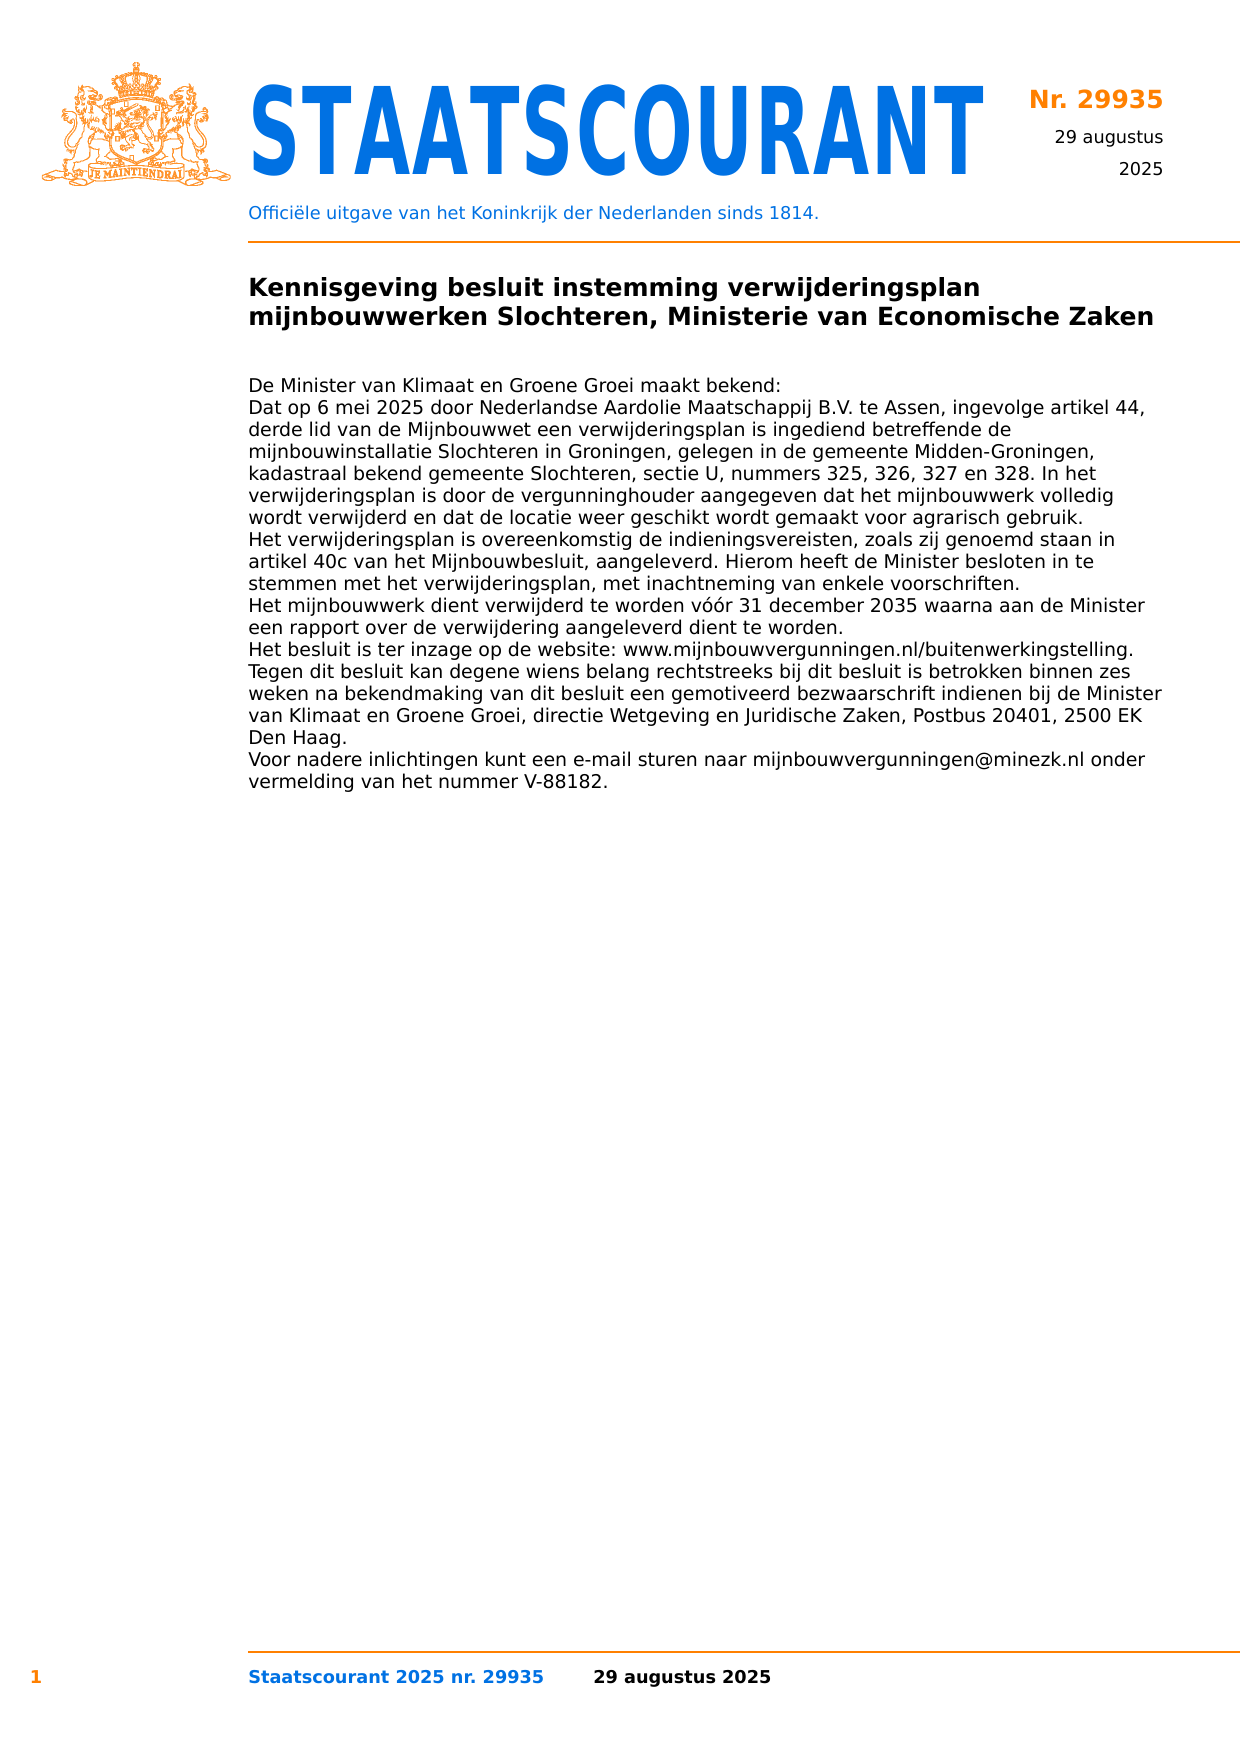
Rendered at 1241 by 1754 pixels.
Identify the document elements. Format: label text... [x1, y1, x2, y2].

table_cell 29 augustus [998, 121, 1240, 153]
table_header STAATSCOURANT [248, 62, 998, 203]
table_header Nr. 29935 [998, 62, 1240, 121]
text Voor nadere inlichtingen kunt een e-mail sturen naar mijnbouwvergunningen@minezk.nl onder vermelding van het nummer V-88182. [248, 749, 1163, 793]
text Het verwijderingsplan is overeenkomstig de indieningsvereisten, zoals zij genoemd staan in artikel 40c van het Mijnbouwbesluit, aangeleverd. Hierom heeft de Minister besloten in te stemmen met het verwijderingsplan, met inachtneming van enkele voorschriften. [248, 529, 1163, 595]
text De Minister van Klimaat en Groene Groei maakt bekend: [248, 375, 1163, 397]
table_header [25, 62, 248, 241]
text Het besluit is ter inzage op de website: www.mijnbouwvergunningen.nl/buitenwerkingstelling. Tegen dit besluit kan degene wiens belang rechtstreeks bij dit besluit is betrokken binnen zes weken na bekendmaking van dit besluit een gemotiveerd bezwaarschrift indienen bij de Minister van Klimaat en Groene Groei, directie Wetgeving en Juridische Zaken, Postbus 20401, 2500 EK Den Haag. [248, 639, 1163, 749]
picture [41, 62, 231, 186]
table_cell Officiële uitgave van het Koninkrijk der Nederlanden sinds 1814. [248, 203, 1240, 241]
text Het mijnbouwwerk dient verwijderd te worden vóór 31 december 2035 waarna aan de Minister een rapport over de verwijdering aangeleverd dient te worden. [248, 595, 1163, 639]
text Dat op 6 mei 2025 door Nederlandse Aardolie Maatschappij B.V. te Assen, ingevolge artikel 44, derde lid van de Mijnbouwwet een verwijderingsplan is ingediend betreffende de mijnbouwinstallatie Slochteren in Groningen, gelegen in de gemeente Midden-Groningen, kadastraal bekend gemeente Slochteren, sectie U, nummers 325, 326, 327 en 328. In het verwijderingsplan is door de vergunninghouder aangegeven dat het mijnbouwwerk volledig wordt verwijderd en dat de locatie weer geschikt wordt gemaakt voor agrarisch gebruik. [248, 397, 1163, 529]
subtitle Kennisgeving besluit instemming verwijderingsplan mijnbouwwerken Slochteren, Ministerie van Economische Zaken [248, 273, 1163, 331]
table_cell 2025 [998, 153, 1240, 203]
